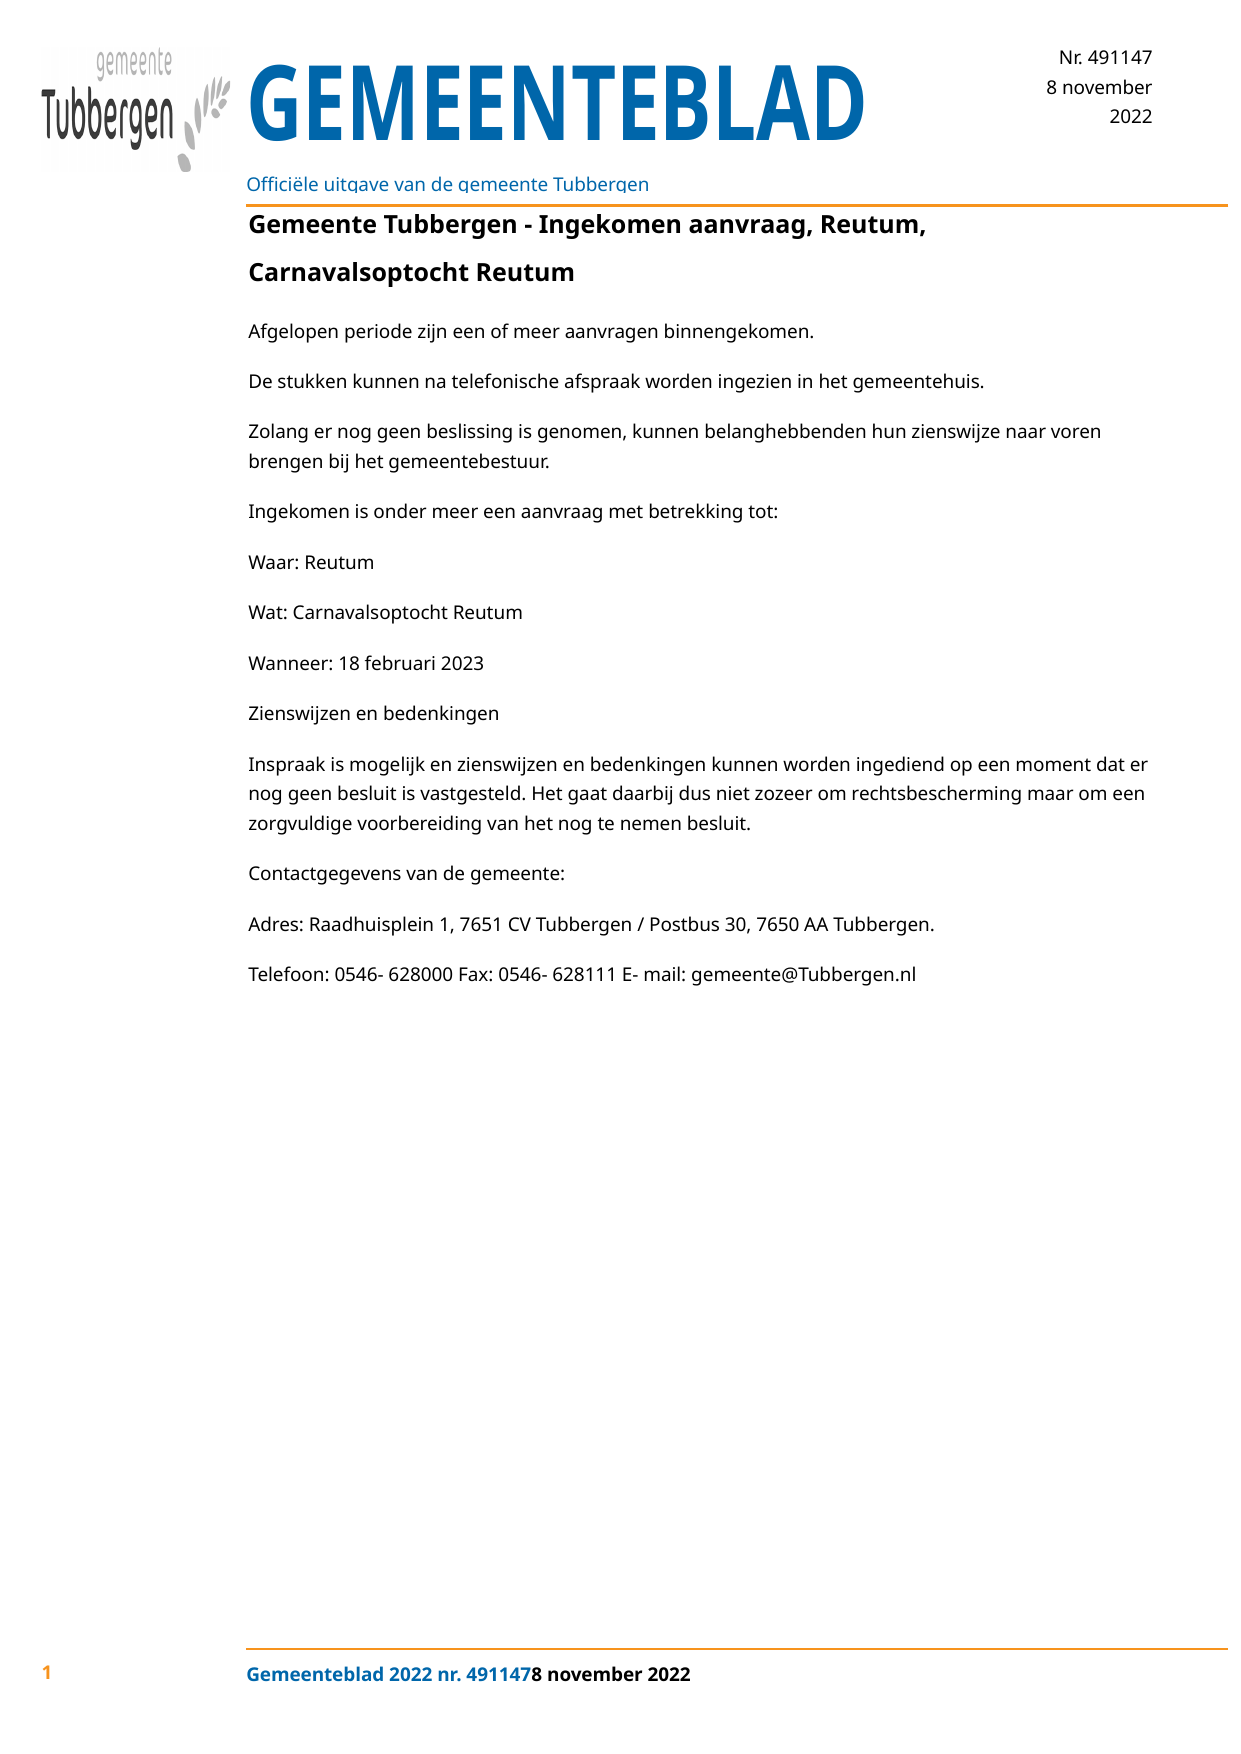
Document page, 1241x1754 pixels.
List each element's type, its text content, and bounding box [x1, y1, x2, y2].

text Afgelopen periode zijn een of meer aanvragen binnengekomen. [248, 318, 1152, 344]
text Wat: Carnavalsoptocht Reutum [248, 599, 1152, 625]
text Contactgegevens van de gemeente: [248, 860, 1152, 886]
text Wanneer: 18 februari 2023 [248, 650, 1152, 676]
text Zolang er nog geen beslissing is genomen, kunnen belanghebbenden hun zienswijze naar voren brengen bij het gemeentebestuur. [248, 419, 1152, 474]
text Adres: Raadhuisplein 1, 7651 CV Tubbergen / Postbus 30, 7650 AA Tubbergen. [248, 911, 1152, 937]
text Ingekomen is onder meer een aanvraag met betrekking tot: [248, 499, 1152, 524]
picture [41, 47, 231, 172]
text De stukken kunnen na telefonische afspraak worden ingezien in het gemeentehuis. [248, 368, 1152, 394]
text Zienswijzen en bedenkingen [248, 700, 1152, 726]
text Gemeente Tubbergen - Ingekomen aanvraag, Reutum, Carnavalsoptocht Reutum [248, 207, 1152, 288]
text Waar: Reutum [248, 549, 1152, 575]
text Inspraak is mogelijk en zienswijzen en bedenkingen kunnen worden ingediend op een moment dat er nog geen besluit is vastgesteld. Het gaat daarbij dus niet zozeer om rechtsbescherming maar om een zorgvuldige voorbereiding van het nog te nemen besluit. [248, 751, 1152, 836]
text Telefoon: 0546- 628000 Fax: 0546- 628111 E- mail: gemeente@Tubbergen.nl [248, 961, 1152, 987]
